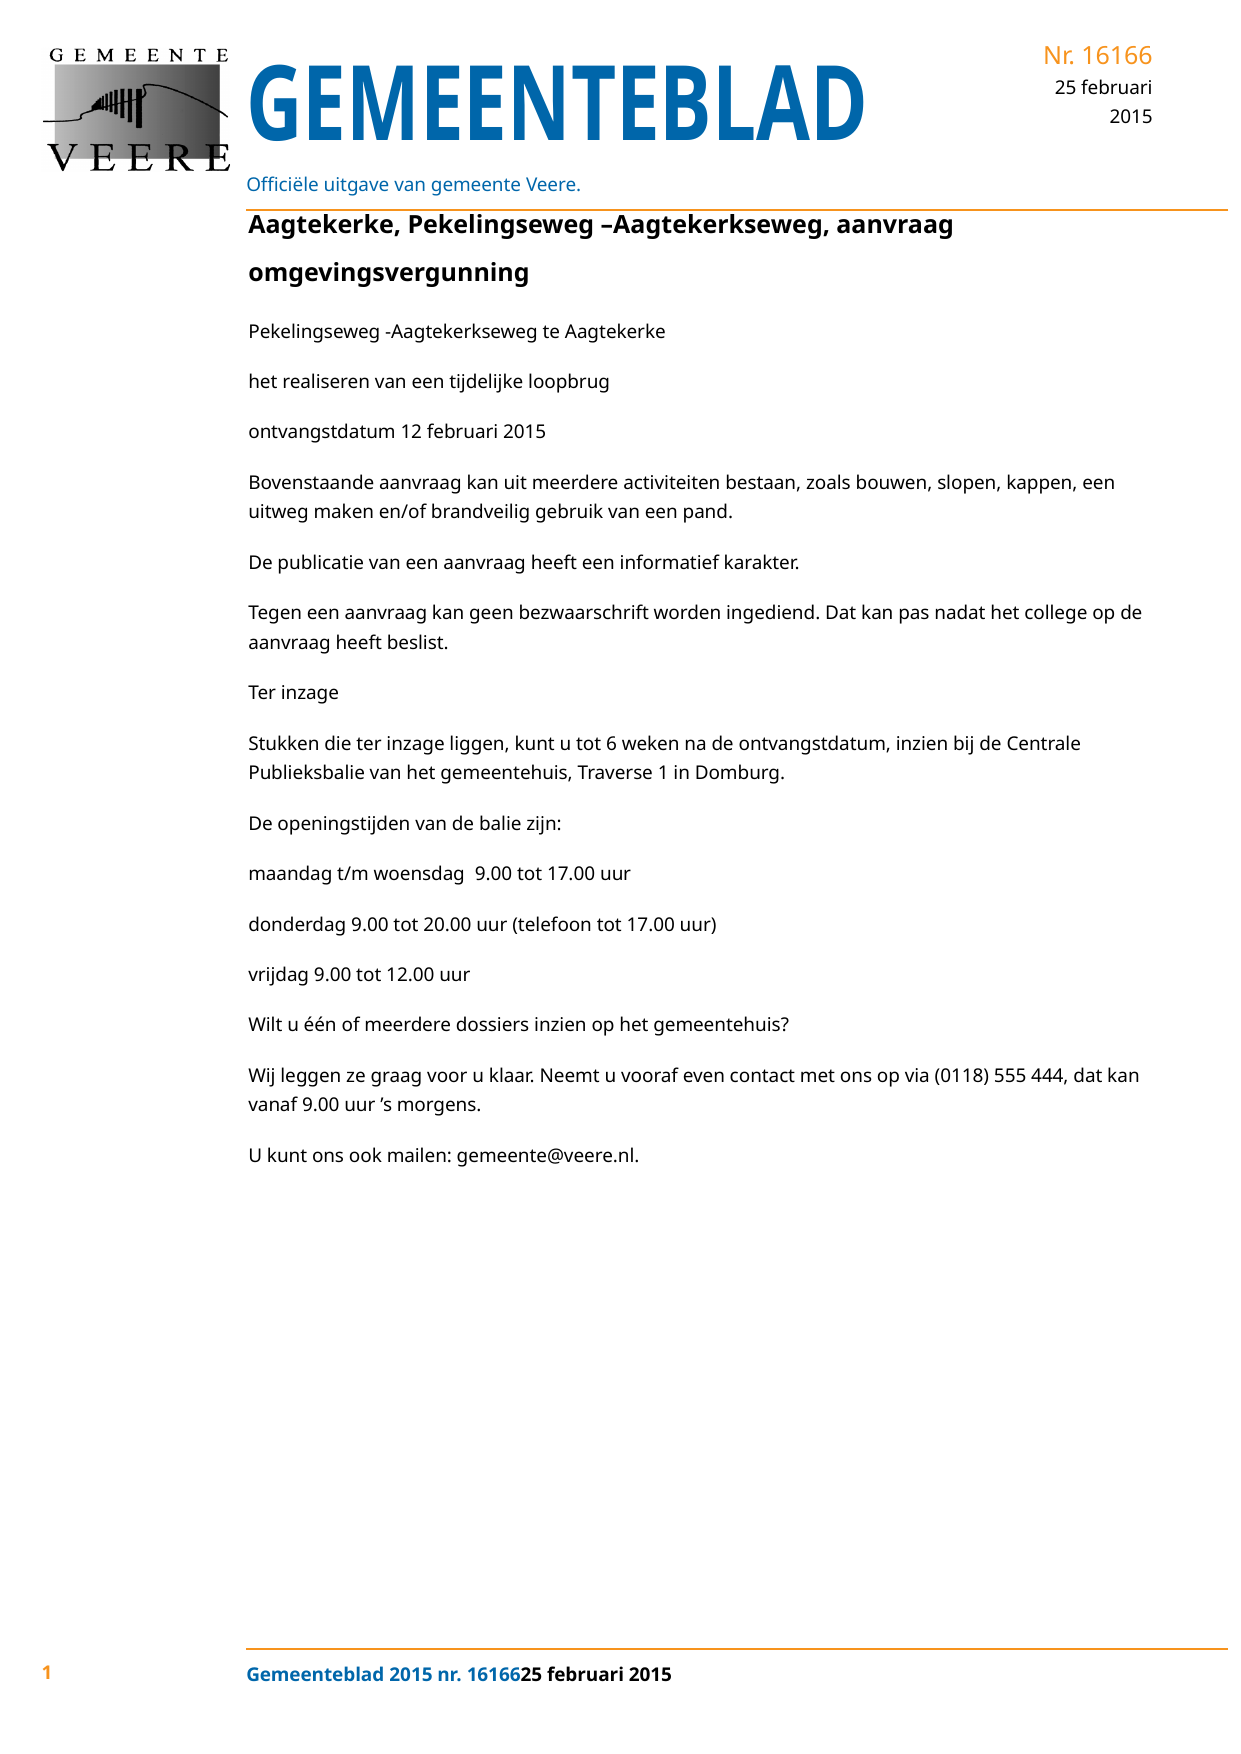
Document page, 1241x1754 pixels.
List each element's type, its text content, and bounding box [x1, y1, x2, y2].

text ontvangstdatum 12 februari 2015 [248, 419, 1152, 444]
text Wilt u één of meerdere dossiers inzien op het gemeentehuis? [248, 1012, 1152, 1037]
text U kunt ons ook mailen: gemeente@veere.nl. [248, 1142, 1152, 1168]
text het realiseren van een tijdelijke loopbrug [248, 368, 1152, 394]
text Bovenstaande aanvraag kan uit meerdere activiteiten bestaan, zoals bouwen, slopen, kappen, een uitweg maken en/of brandveilig gebruik van een pand. [248, 469, 1152, 524]
picture [41, 47, 231, 172]
text vrijdag 9.00 tot 12.00 uur [248, 961, 1152, 987]
text De publicatie van een aanvraag heeft een informatief karakter. [248, 549, 1152, 575]
text donderdag 9.00 tot 20.00 uur (telefoon tot 17.00 uur) [248, 911, 1152, 937]
text De openingstijden van de balie zijn: [248, 810, 1152, 836]
text Aagtekerke, Pekelingseweg –Aagtekerkseweg, aanvraag omgevingsvergunning [248, 211, 1152, 288]
text Tegen een aanvraag kan geen bezwaarschrift worden ingediend. Dat kan pas nadat het college op de aanvraag heeft beslist. [248, 599, 1152, 655]
text maandag t/m woensdag 9.00 tot 17.00 uur [248, 860, 1152, 886]
text Ter inzage [248, 679, 1152, 705]
text Wij leggen ze graag voor u klaar. Neemt u vooraf even contact met ons op via (0118) 555 444, dat kan vanaf 9.00 uur ’s morgens. [248, 1062, 1152, 1117]
text Pekelingseweg -Aagtekerkseweg te Aagtekerke [248, 318, 1152, 344]
text Stukken die ter inzage liggen, kunt u tot 6 weken na de ontvangstdatum, inzien bij de Centrale Publieksbalie van het gemeentehuis, Traverse 1 in Domburg. [248, 730, 1152, 785]
